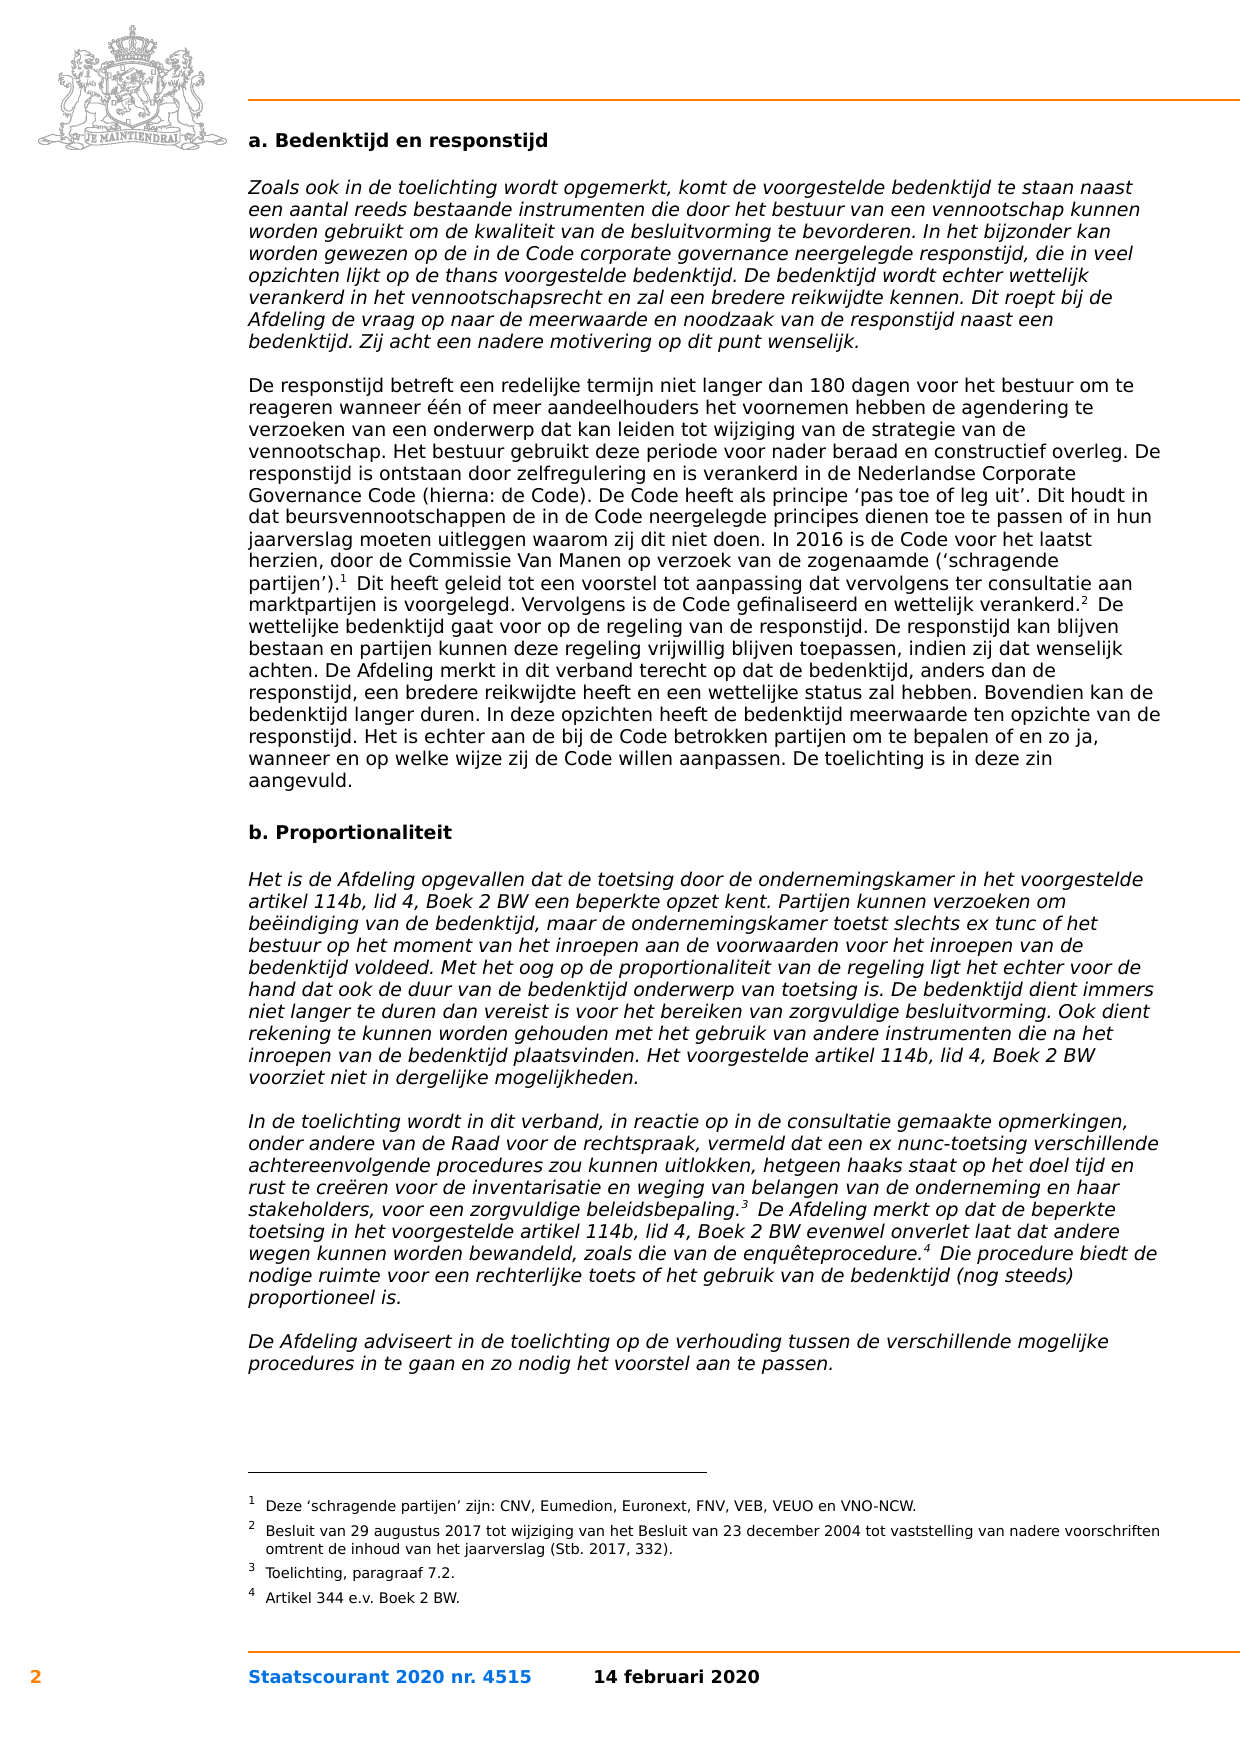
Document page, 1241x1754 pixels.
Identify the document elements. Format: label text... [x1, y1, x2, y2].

text Besluit van 29 augustus 2017 tot wijziging van het Besluit van 23 december 2004 tot vaststelling van nadere voorschriften omtrent de inhoud van het jaarverslag (Stb. 2017, 332). [248, 1519, 1163, 1558]
subtitle b. Proportionaliteit [248, 822, 1163, 844]
text In de toelichting wordt in dit verband, in reactie op in de consultatie gemaakte opmerkingen, onder andere van de Raad voor de rechtspraak, vermeld dat een ex nunc-toetsing verschillende achtereenvolgende procedures zou kunnen uitlokken, hetgeen haaks staat op het doel tijd en rust te creëren voor de inventarisatie en weging van belangen van de onderneming en haar stakeholders, voor een zorgvuldige beleidsbepaling. De Afdeling merkt op dat de beperkte toetsing in het voorgestelde artikel 114b, lid 4, Boek 2 BW evenwel onverlet laat dat andere wegen kunnen worden bewandeld, zoals die van de enquêteprocedure. Die procedure biedt de nodige ruimte voor een rechterlijke toets of het gebruik van de bedenktijd (nog steeds) proportioneel is. [248, 1111, 1163, 1309]
text Zoals ook in de toelichting wordt opgemerkt, komt de voorgestelde bedenktijd te staan naast een aantal reeds bestaande instrumenten die door het bestuur van een vennootschap kunnen worden gebruikt om de kwaliteit van de besluitvorming te bevorderen. In het bijzonder kan worden gewezen op de in de Code corporate governance neergelegde responstijd, die in veel opzichten lijkt op de thans voorgestelde bedenktijd. De bedenktijd wordt echter wettelijk verankerd in het vennootschapsrecht en zal een bredere reikwijdte kennen. Dit roept bij de Afdeling de vraag op naar de meerwaarde en noodzaak van de responstijd naast een bedenktijd. Zij acht een nadere motivering op dit punt wenselijk. [248, 177, 1163, 353]
text Toelichting, paragraaf 7.2. [248, 1561, 1163, 1583]
text Het is de Afdeling opgevallen dat de toetsing door de ondernemingskamer in het voorgestelde artikel 114b, lid 4, Boek 2 BW een beperkte opzet kent. Partijen kunnen verzoeken om beëindiging van de bedenktijd, maar de ondernemingskamer toetst slechts ex tunc of het bestuur op het moment van het inroepen aan de voorwaarden voor het inroepen van de bedenktijd voldeed. Met het oog op de proportionaliteit van de regeling ligt het echter voor de hand dat ook de duur van de bedenktijd onderwerp van toetsing is. De bedenktijd dient immers niet langer te duren dan vereist is voor het bereiken van zorgvuldige besluitvorming. Ook dient rekening te kunnen worden gehouden met het gebruik van andere instrumenten die na het inroepen van de bedenktijd plaatsvinden. Het voorgestelde artikel 114b, lid 4, Boek 2 BW voorziet niet in dergelijke mogelijkheden. [248, 869, 1163, 1089]
subtitle a. Bedenktijd en responstijd [248, 130, 1163, 152]
text Artikel 344 e.v. Boek 2 BW. [248, 1586, 1163, 1608]
text Deze ‘schragende partijen’ zijn: CNV, Eumedion, Euronext, FNV, VEB, VEUO en VNO-NCW. [248, 1494, 1163, 1516]
text De Afdeling adviseert in de toelichting op de verhouding tussen de verschillende mogelijke procedures in te gaan en zo nodig het voorstel aan te passen. [248, 1331, 1163, 1374]
picture [38, 25, 227, 150]
text De responstijd betreft een redelijke termijn niet langer dan 180 dagen voor het bestuur om te reageren wanneer één of meer aandeelhouders het voornemen hebben de agendering te verzoeken van een onderwerp dat kan leiden tot wijziging van de strategie van de vennootschap. Het bestuur gebruikt deze periode voor nader beraad en constructief overleg. De responstijd is ontstaan door zelfregulering en is verankerd in de Nederlandse Corporate Governance Code (hierna: de Code). De Code heeft als principe ‘pas toe of leg uit’. Dit houdt in dat beursvennootschappen de in de Code neergelegde principes dienen toe te passen of in hun jaarverslag moeten uitleggen waarom zij dit niet doen. In 2016 is de Code voor het laatst herzien, door de Commissie Van Manen op verzoek van de zogenaamde (‘schragende partijen’). Dit heeft geleid tot een voorstel tot aanpassing dat vervolgens ter consultatie aan marktpartijen is voorgelegd. Vervolgens is de Code gefinaliseerd en wettelijk verankerd. De wettelijke bedenktijd gaat voor op de regeling van de responstijd. De responstijd kan blijven bestaan en partijen kunnen deze regeling vrijwillig blijven toepassen, indien zij dat wenselijk achten. De Afdeling merkt in dit verband terecht op dat de bedenktijd, anders dan de responstijd, een bredere reikwijdte heeft en een wettelijke status zal hebben. Bovendien kan de bedenktijd langer duren. In deze opzichten heeft de bedenktijd meerwaarde ten opzichte van de responstijd. Het is echter aan de bij de Code betrokken partijen om te bepalen of en zo ja, wanneer en op welke wijze zij de Code willen aanpassen. De toelichting is in deze zin aangevuld. [248, 374, 1163, 792]
